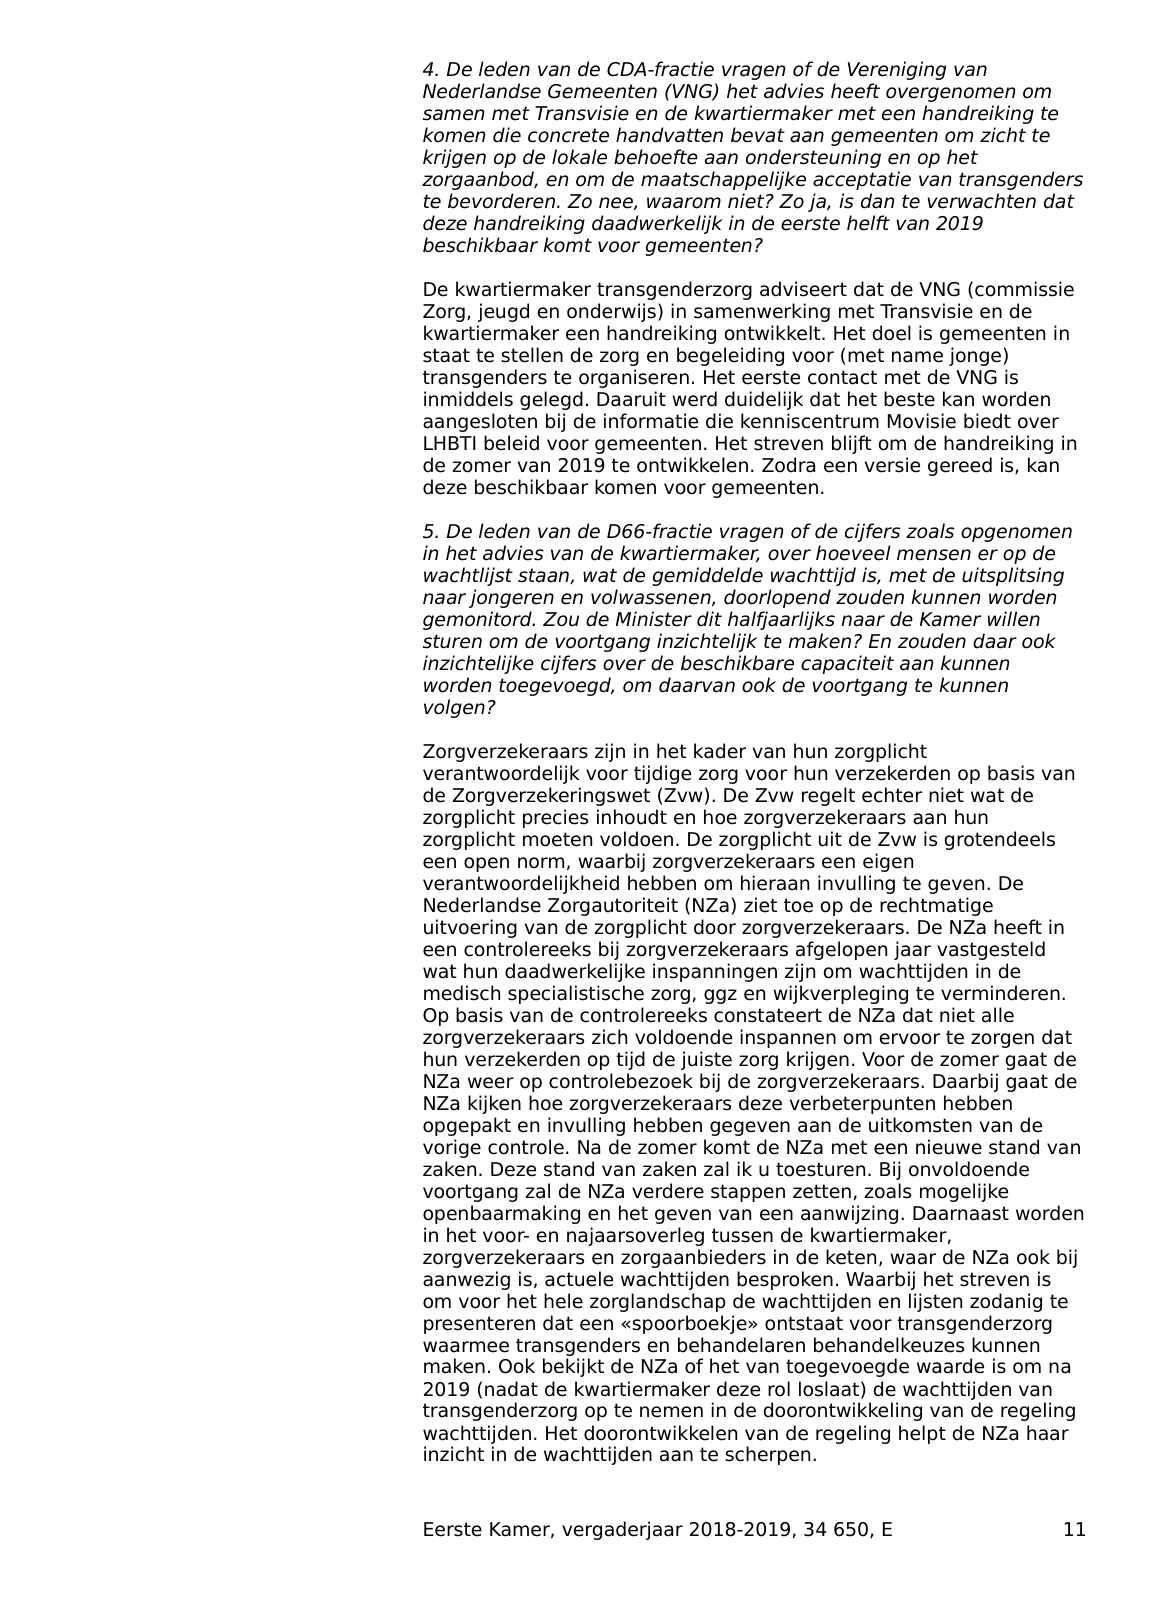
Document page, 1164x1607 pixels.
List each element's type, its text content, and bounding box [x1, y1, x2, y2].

subtitle 4. De leden van de CDA-fractie vragen of de Vereniging van Nederlandse Gemeenten (VNG) het advies heeft overgenomen om samen met Transvisie en de kwartiermaker met een handreiking te komen die concrete handvatten bevat aan gemeenten om zicht te krijgen op de lokale behoefte aan ondersteuning en op het zorgaanbod, en om de maatschappelijke acceptatie van transgenders te bevorderen. Zo nee, waarom niet? Zo ja, is dan te verwachten dat deze handreiking daadwerkelijk in de eerste helft van 2019 beschikbaar komt voor gemeenten? [422, 59, 1087, 257]
text Zorgverzekeraars zijn in het kader van hun zorgplicht verantwoordelijk voor tijdige zorg voor hun verzekerden op basis van de Zorgverzekeringswet (Zvw). De Zvw regelt echter niet wat de zorgplicht precies inhoudt en hoe zorgverzekeraars aan hun zorgplicht moeten voldoen. De zorgplicht uit de Zvw is grotendeels een open norm, waarbij zorgverzekeraars een eigen verantwoordelijkheid hebben om hieraan invulling te geven. De Nederlandse Zorgautoriteit (NZa) ziet toe op de rechtmatige uitvoering van de zorgplicht door zorgverzekeraars. De NZa heeft in een controlereeks bij zorgverzekeraars afgelopen jaar vastgesteld wat hun daadwerkelijke inspanningen zijn om wachttijden in de medisch specialistische zorg, ggz en wijkverpleging te verminderen. Op basis van de controlereeks constateert de NZa dat niet alle zorgverzekeraars zich voldoende inspannen om ervoor te zorgen dat hun verzekerden op tijd de juiste zorg krijgen. Voor de zomer gaat de NZa weer op controlebezoek bij de zorgverzekeraars. Daarbij gaat de NZa kijken hoe zorgverzekeraars deze verbeterpunten hebben opgepakt en invulling hebben gegeven aan de uitkomsten van de vorige controle. Na de zomer komt de NZa met een nieuwe stand van zaken. Deze stand van zaken zal ik u toesturen. Bij onvoldoende voortgang zal de NZa verdere stappen zetten, zoals mogelijke openbaarmaking en het geven van een aanwijzing. Daarnaast worden in het voor- en najaarsoverleg tussen de kwartiermaker, zorgverzekeraars en zorgaanbieders in de keten, waar de NZa ook bij aanwezig is, actuele wachttijden besproken. Waarbij het streven is om voor het hele zorglandschap de wachttijden en lijsten zodanig te presenteren dat een «spoorboekje» ontstaat voor transgenderzorg waarmee transgenders en behandelaren behandelkeuzes kunnen maken. Ook bekijkt de NZa of het van toegevoegde waarde is om na 2019 (nadat de kwartiermaker deze rol loslaat) de wachttijden van transgenderzorg op te nemen in de doorontwikkeling van de regeling wachttijden. Het doorontwikkelen van de regeling helpt de NZa haar inzicht in de wachttijden aan te scherpen. [422, 741, 1087, 1466]
text De kwartiermaker transgenderzorg adviseert dat de VNG (commissie Zorg, jeugd en onderwijs) in samenwerking met Transvisie en de kwartiermaker een handreiking ontwikkelt. Het doel is gemeenten in staat te stellen de zorg en begeleiding voor (met name jonge) transgenders te organiseren. Het eerste contact met de VNG is inmiddels gelegd. Daaruit werd duidelijk dat het beste kan worden aangesloten bij de informatie die kenniscentrum Movisie biedt over LHBTI beleid voor gemeenten. Het streven blijft om de handreiking in de zomer van 2019 te ontwikkelen. Zodra een versie gereed is, kan deze beschikbaar komen voor gemeenten. [422, 279, 1087, 499]
subtitle 5. De leden van de D66-fractie vragen of de cijfers zoals opgenomen in het advies van de kwartiermaker, over hoeveel mensen er op de wachtlijst staan, wat de gemiddelde wachttijd is, met de uitsplitsing naar jongeren en volwassenen, doorlopend zouden kunnen worden gemonitord. Zou de Minister dit halfjaarlijks naar de Kamer willen sturen om de voortgang inzichtelijk te maken? En zouden daar ook inzichtelijke cijfers over de beschikbare capaciteit aan kunnen worden toegevoegd, om daarvan ook de voortgang te kunnen volgen? [422, 521, 1087, 719]
